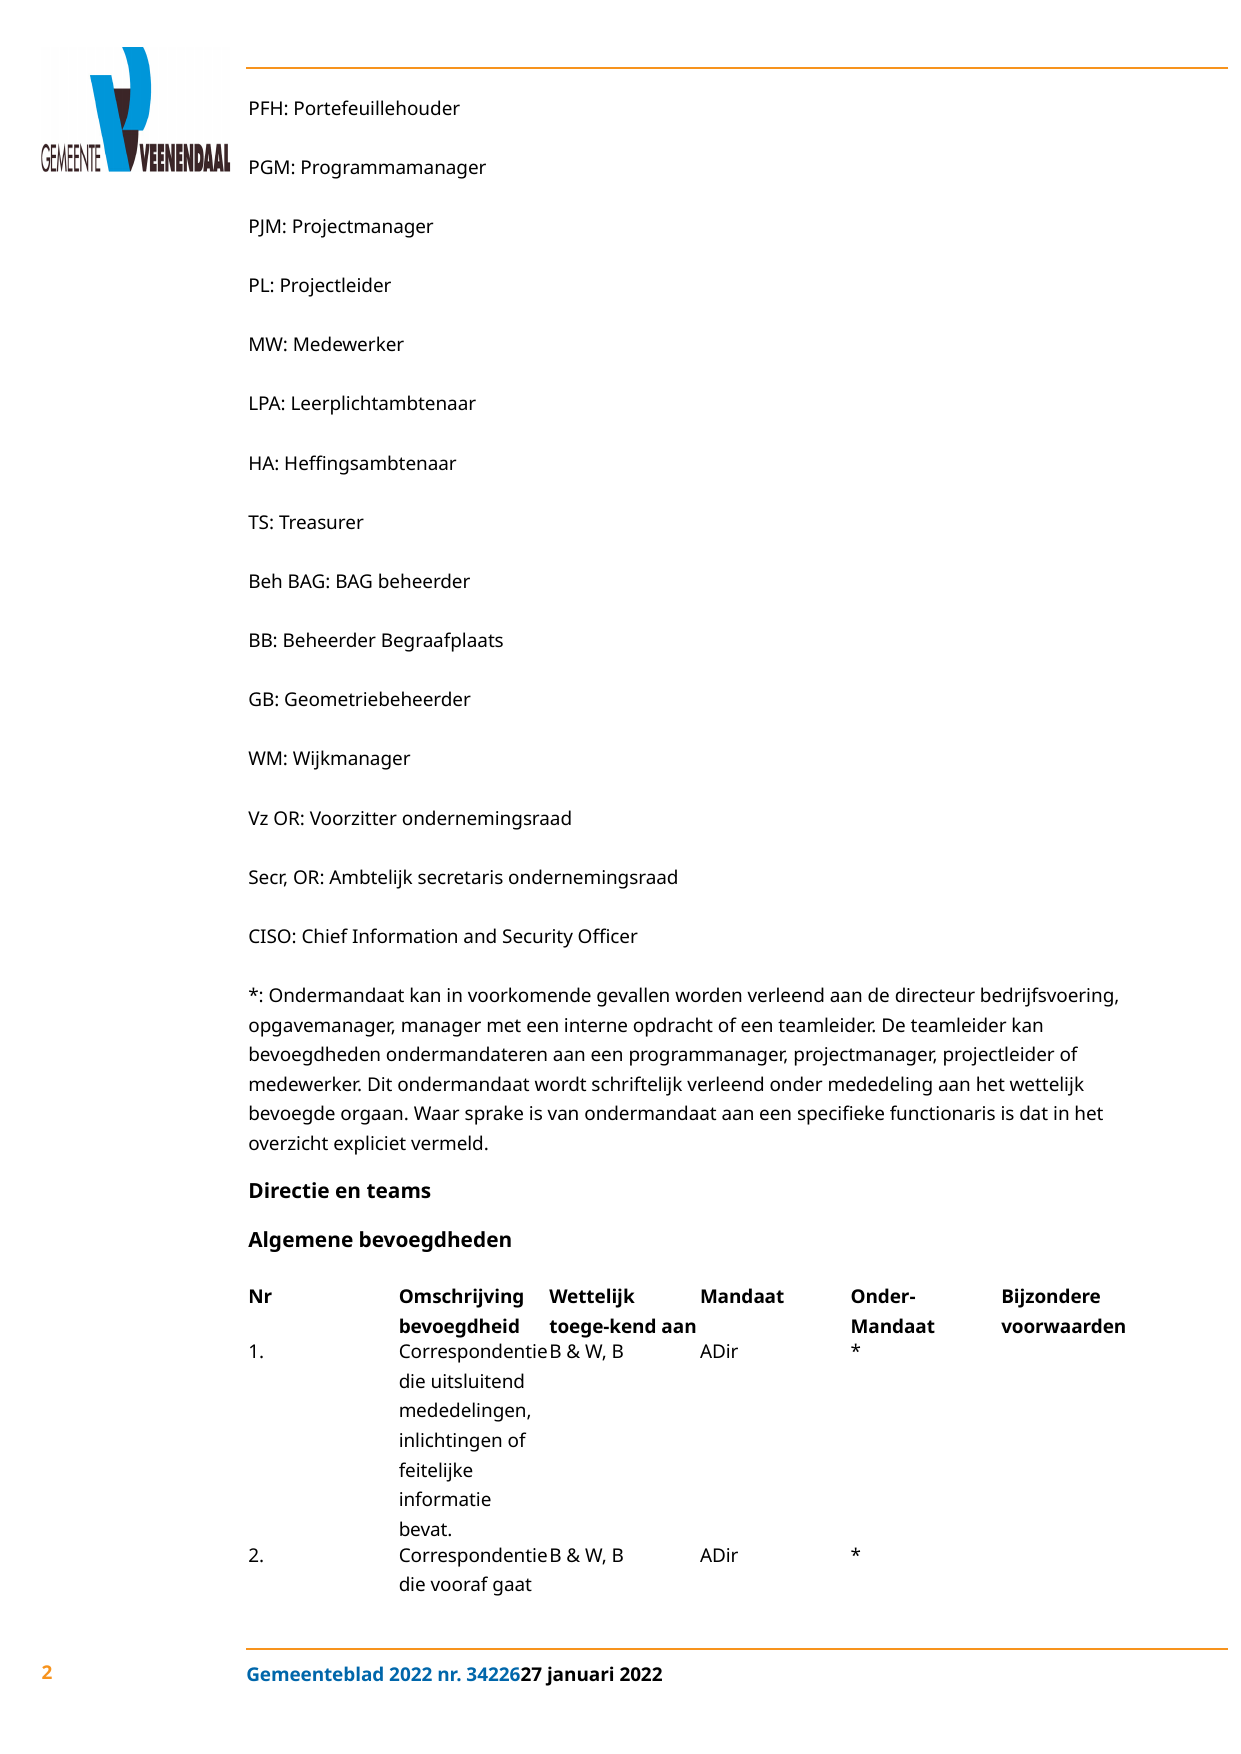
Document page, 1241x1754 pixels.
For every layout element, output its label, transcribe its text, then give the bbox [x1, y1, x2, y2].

table_cell [1001, 1339, 1152, 1542]
table_header Bijzondere voorwaarden [1001, 1283, 1152, 1338]
text CISO: Chief Information and Security Officer [248, 923, 1152, 949]
table_cell B & W, B [549, 1339, 700, 1542]
table_cell ADir [700, 1339, 850, 1542]
table_header Mandaat [700, 1283, 850, 1338]
text Algemene bevoegdheden [248, 1225, 1152, 1253]
table_cell * [850, 1339, 1001, 1542]
picture [41, 47, 130, 172]
text Secr, OR: Ambtelijk secretaris ondernemingsraad [248, 864, 1152, 890]
text *: Ondermandaat kan in voorkomende gevallen worden verleend aan de directeur bedrijfsvoering, opgavemanager, manager met een interne opdracht of een teamleider. De teamleider kan bevoegdheden ondermandateren aan een programmanager, projectmanager, projectleider of medewerker. Dit ondermandaat wordt schriftelijk verleend onder mededeling aan het wettelijk bevoegde orgaan. Waar sprake is van ondermandaat aan een specifieke functionaris is dat in het overzicht expliciet vermeld. [248, 982, 1152, 1156]
table_cell B & W, B [549, 1542, 700, 1597]
text Directie en teams [248, 1176, 1152, 1204]
table_cell 1. [248, 1339, 398, 1542]
text PL: Projectleider [248, 272, 1152, 298]
text TS: Treasurer [248, 509, 1152, 535]
table_cell * [850, 1542, 1001, 1597]
table_cell Correspondentie die uitsluitend mededelingen, inlichtingen of feitelijke informatie bevat. [399, 1339, 549, 1542]
table_cell Correspondentie die vooraf gaat [399, 1542, 549, 1597]
table_cell ADir [700, 1542, 850, 1597]
text LPA: Leerplichtambtenaar [248, 391, 1152, 416]
text PFH: Portefeuillehouder [248, 95, 1152, 121]
table_cell 2. [248, 1542, 398, 1597]
text Beh BAG: BAG beheerder [248, 568, 1152, 594]
text PJM: Projectmanager [248, 213, 1152, 239]
table_header Omschrijving bevoegdheid [399, 1283, 549, 1338]
text GB: Geometriebeheerder [248, 686, 1152, 712]
text Vz OR: Voorzitter ondernemingsraad [248, 805, 1152, 831]
table_header Nr [248, 1283, 398, 1338]
table_header Wettelijk toege-kend aan [549, 1283, 700, 1338]
text WM: Wijkmanager [248, 746, 1152, 771]
text PGM: Programmamanager [248, 154, 1152, 180]
table_header Onder- Mandaat [850, 1283, 1001, 1338]
picture [123, 47, 231, 172]
text MW: Medewerker [248, 331, 1152, 357]
text HA: Heffingsambtenaar [248, 450, 1152, 476]
text BB: Beheerder Begraafplaats [248, 627, 1152, 653]
table_cell [1001, 1542, 1152, 1597]
